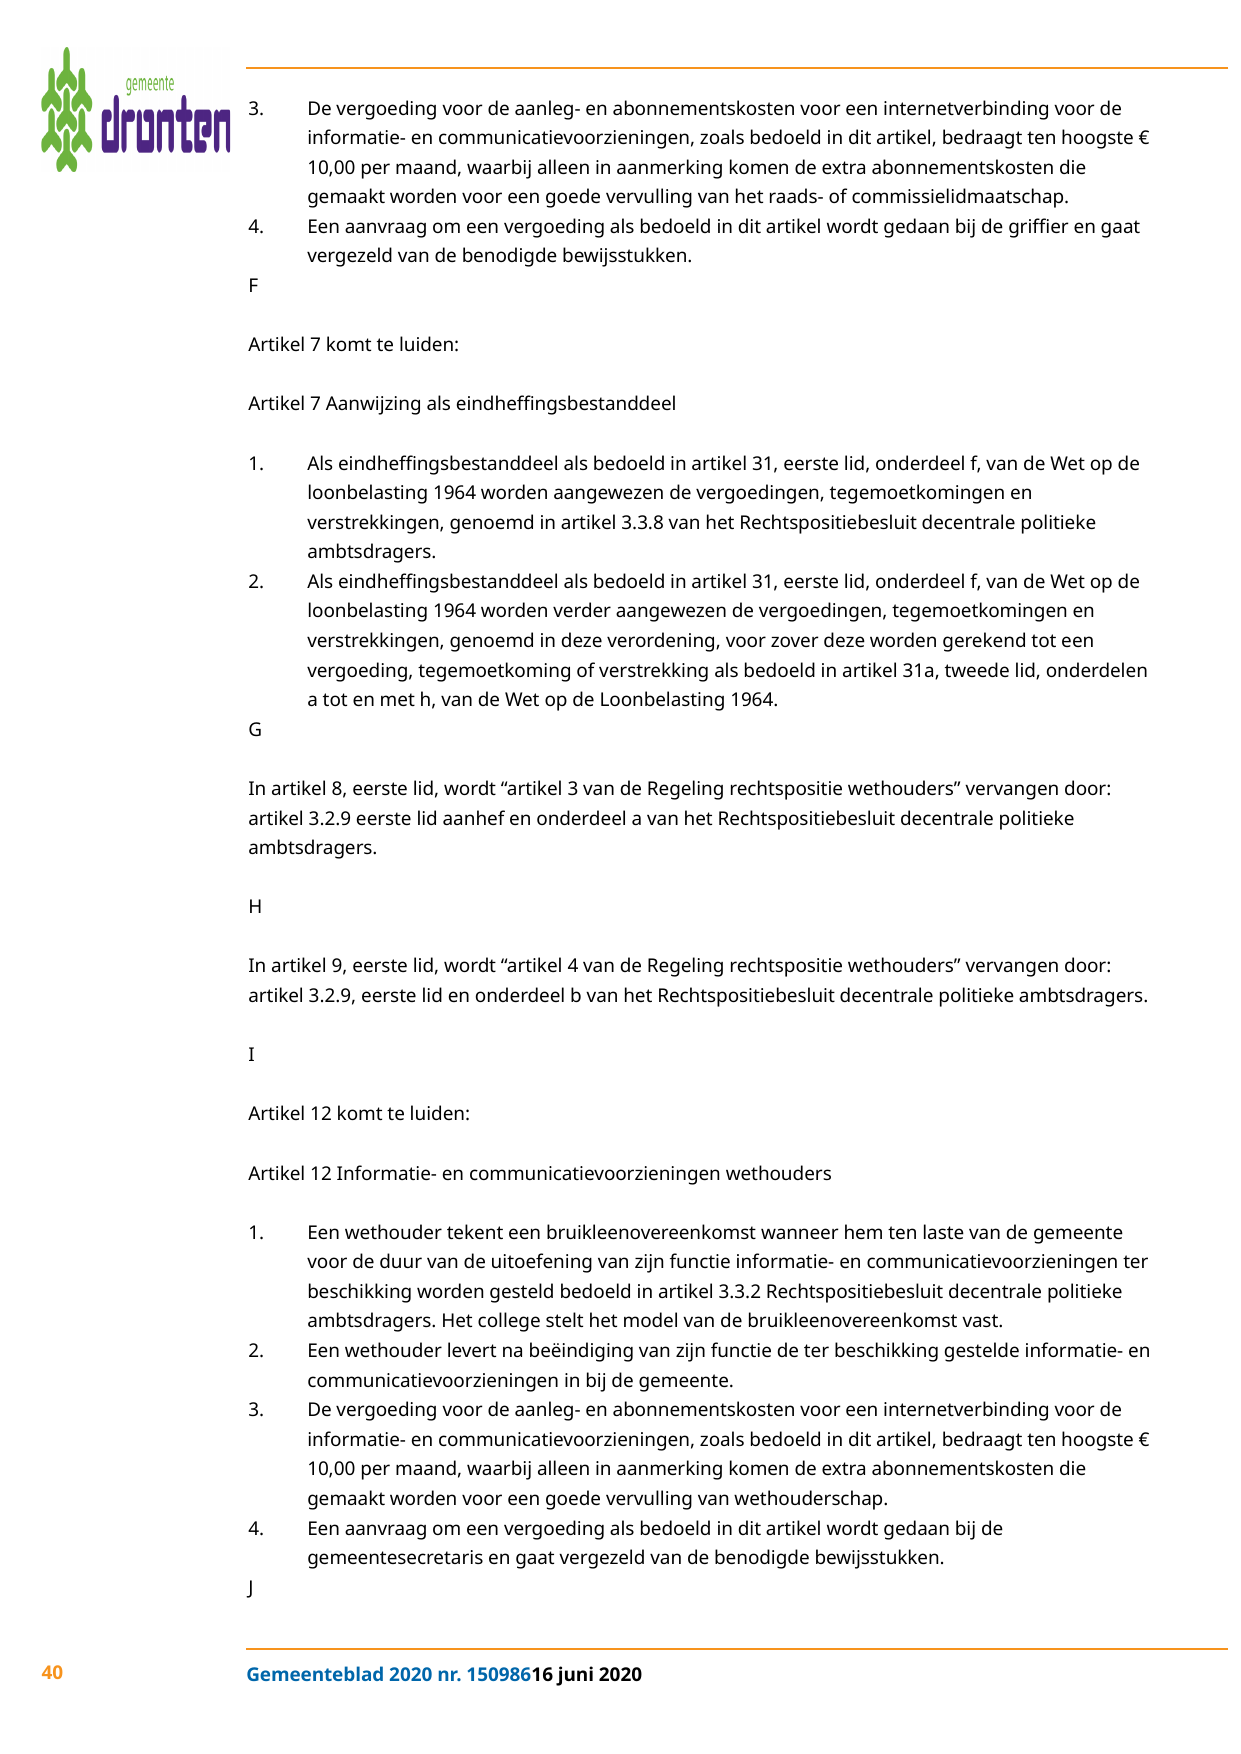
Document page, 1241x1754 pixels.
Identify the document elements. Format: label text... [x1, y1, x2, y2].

list Een wethouder levert na beëindiging van zijn functie de ter beschikking gestelde informatie- en communicatievoorzieningen in bij de gemeente. [248, 1337, 1152, 1393]
text I [248, 1041, 1152, 1067]
list Een aanvraag om een vergoeding als bedoeld in dit artikel wordt gedaan bij de gemeentesecretaris en gaat vergezeld van de benodigde bewijsstukken. [248, 1515, 1152, 1570]
text H [248, 893, 1152, 919]
text In artikel 8, eerste lid, wordt “artikel 3 van de Regeling rechtspositie wethouders” vervangen door: artikel 3.2.9 eerste lid aanhef en onderdeel a van het Rechtspositiebesluit decentrale politieke ambtsdragers. [248, 775, 1152, 860]
list Als eindheffingsbestanddeel als bedoeld in artikel 31, eerste lid, onderdeel f, van de Wet op de loonbelasting 1964 worden verder aangewezen de vergoedingen, tegemoetkomingen en verstrekkingen, genoemd in deze verordening, voor zover deze worden gerekend tot een vergoeding, tegemoetkoming of verstrekking als bedoeld in artikel 31a, tweede lid, onderdelen a tot en met h, van de Wet op de Loonbelasting 1964. [248, 568, 1152, 712]
text Artikel 12 komt te luiden: [248, 1101, 1152, 1126]
text Artikel 7 komt te luiden: [248, 331, 1152, 357]
text In artikel 9, eerste lid, wordt “artikel 4 van de Regeling rechtspositie wethouders” vervangen door: artikel 3.2.9, eerste lid en onderdeel b van het Rechtspositiebesluit decentrale politieke ambtsdragers. [248, 953, 1152, 1008]
text Artikel 7 Aanwijzing als eindheffingsbestanddeel [248, 391, 1152, 416]
picture [41, 47, 231, 172]
text F [248, 272, 1152, 298]
list Als eindheffingsbestanddeel als bedoeld in artikel 31, eerste lid, onderdeel f, van de Wet op de loonbelasting 1964 worden aangewezen de vergoedingen, tegemoetkomingen en verstrekkingen, genoemd in artikel 3.3.8 van het Rechtspositiebesluit decentrale politieke ambtsdragers. [248, 450, 1152, 564]
list Een aanvraag om een vergoeding als bedoeld in dit artikel wordt gedaan bij de griffier en gaat vergezeld van de benodigde bewijsstukken. [248, 213, 1152, 268]
list De vergoeding voor de aanleg- en abonnementskosten voor een internetverbinding voor de informatie- en communicatievoorzieningen, zoals bedoeld in dit artikel, bedraagt ten hoogste € 10,00 per maand, waarbij alleen in aanmerking komen de extra abonnementskosten die gemaakt worden voor een goede vervulling van wethouderschap. [248, 1396, 1152, 1511]
text J [248, 1574, 1152, 1600]
list Een wethouder tekent een bruikleenovereenkomst wanneer hem ten laste van de gemeente voor de duur van de uitoefening van zijn functie informatie- en communicatievoorzieningen ter beschikking worden gesteld bedoeld in artikel 3.3.2 Rechtspositiebesluit decentrale politieke ambtsdragers. Het college stelt het model van de bruikleenovereenkomst vast. [248, 1219, 1152, 1333]
list De vergoeding voor de aanleg- en abonnementskosten voor een internetverbinding voor de informatie- en communicatievoorzieningen, zoals bedoeld in dit artikel, bedraagt ten hoogste € 10,00 per maand, waarbij alleen in aanmerking komen de extra abonnementskosten die gemaakt worden voor een goede vervulling van het raads- of commissielidmaatschap. [248, 95, 1152, 209]
text Artikel 12 Informatie- en communicatievoorzieningen wethouders [248, 1160, 1152, 1186]
text G [248, 716, 1152, 742]
